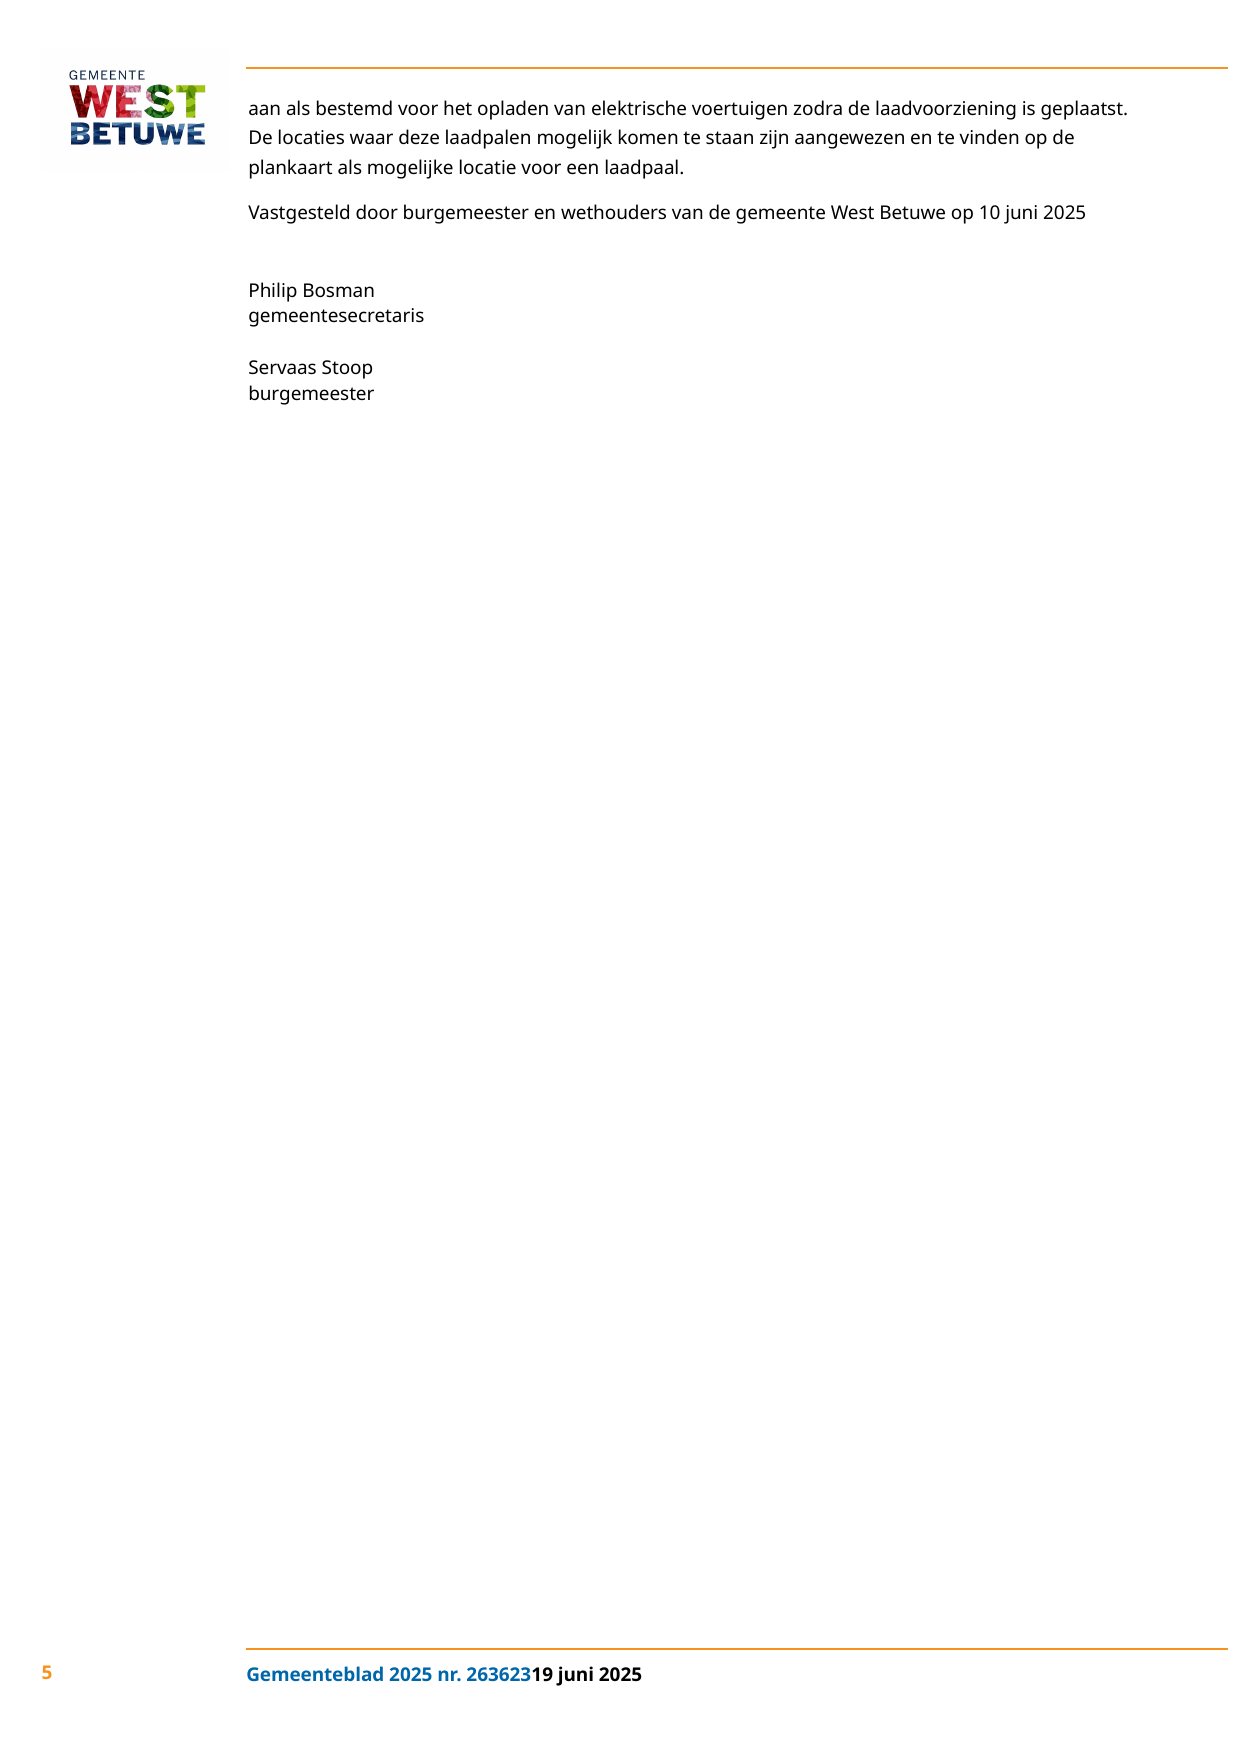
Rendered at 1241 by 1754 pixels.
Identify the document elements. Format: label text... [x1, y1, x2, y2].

text gemeentesecretaris [248, 302, 1152, 328]
picture [41, 47, 231, 172]
text aan als bestemd voor het opladen van elektrische voertuigen zodra de laadvoorziening is geplaatst. De locaties waar deze laadpalen mogelijk komen te staan zijn aangewezen en te vinden op de plankaart als mogelijke locatie voor een laadpaal. [248, 95, 1152, 180]
text burgemeester [248, 380, 1152, 405]
text Philip Bosman [248, 277, 1152, 302]
text Servaas Stoop [248, 354, 1152, 380]
text Vastgesteld door burgemeester en wethouders van de gemeente West Betuwe op 10 juni 2025 [248, 199, 1152, 225]
